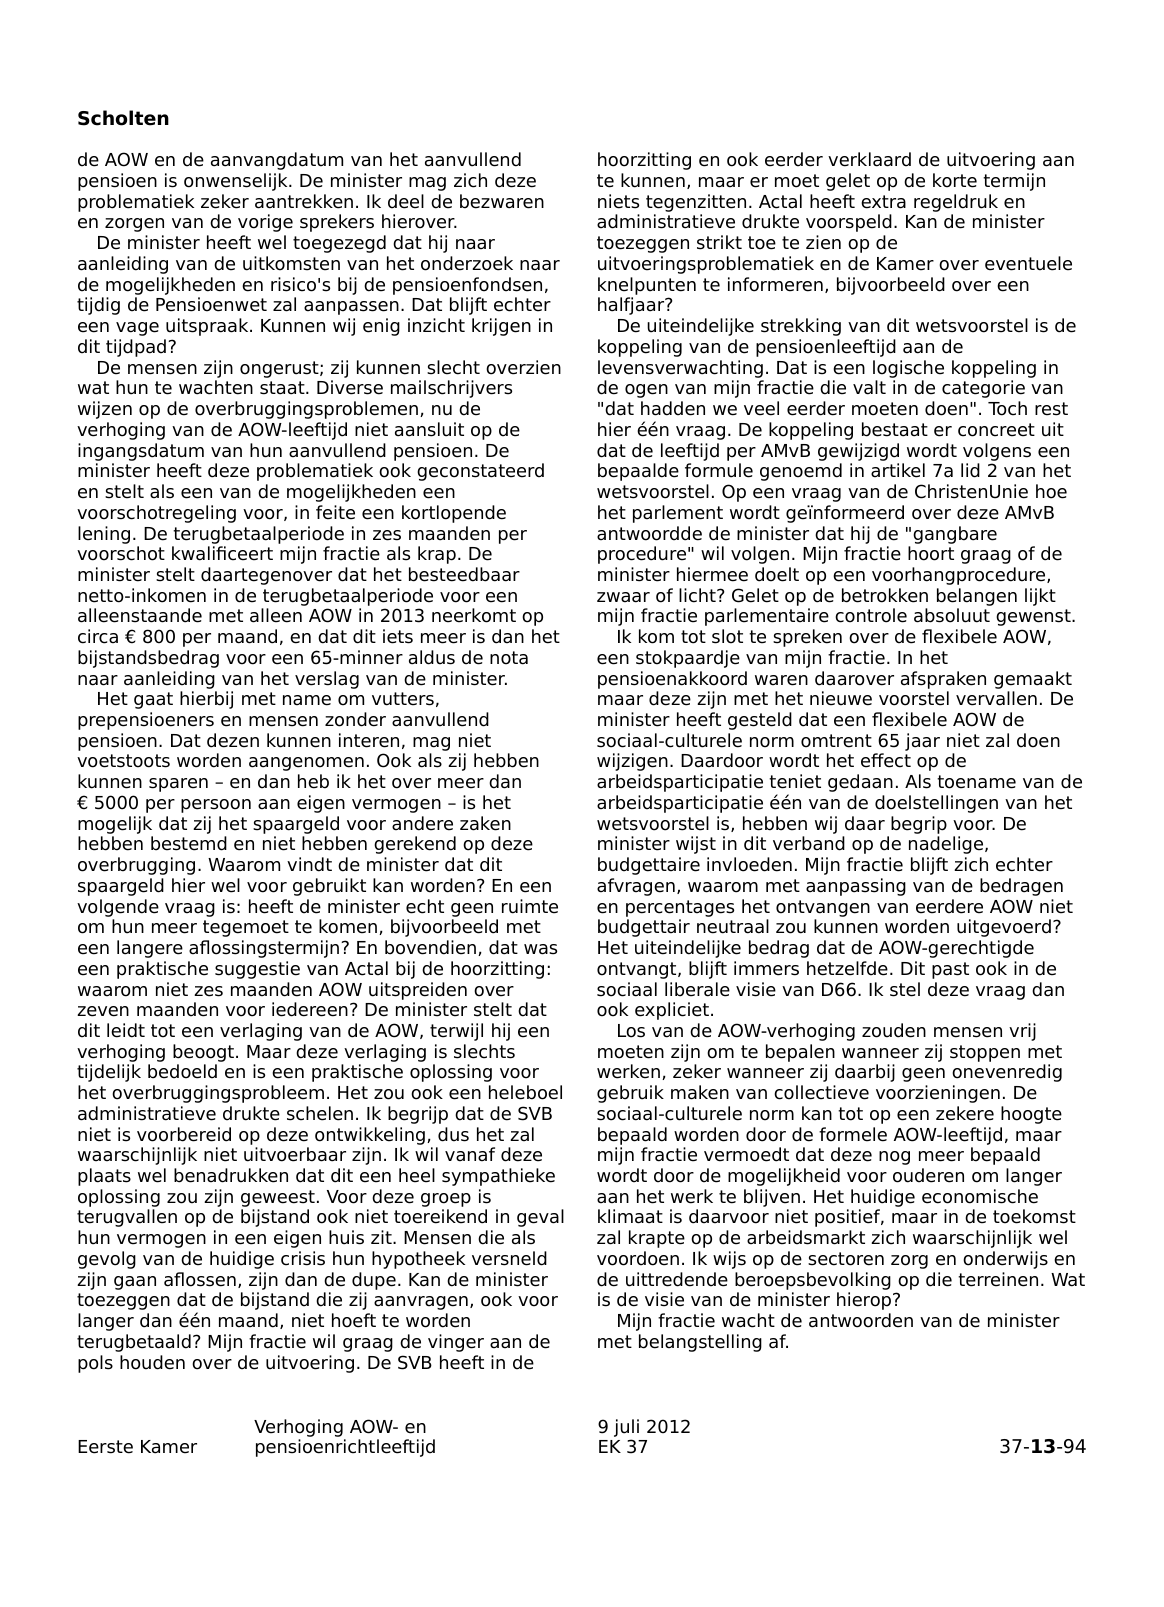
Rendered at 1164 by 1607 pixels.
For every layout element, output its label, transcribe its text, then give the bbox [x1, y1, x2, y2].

text De mensen zijn ongerust; zij kunnen slecht overzien wat hun te wachten staat. Diverse mailschrijvers wijzen op de overbruggingsproblemen, nu de verhoging van de AOW-leeftijd niet aansluit op de ingangsdatum van hun aanvullend pensioen. De minister heeft deze problematiek ook geconstateerd en stelt als een van de mogelijkheden een voorschotregeling voor, in feite een kortlopende lening. De terugbetaalperiode in zes maanden per voorschot kwalificeert mijn fractie als krap. De minister stelt daartegenover dat het besteedbaar netto-inkomen in de terugbetaalperiode voor een alleenstaande met alleen AOW in 2013 neerkomt op circa € 800 per maand, en dat dit iets meer is dan het bijstandsbedrag voor een 65-minner aldus de nota naar aanleiding van het verslag van de minister. [77, 357, 567, 689]
text Het gaat hierbij met name om vutters, prepensioeners en mensen zonder aanvullend pensioen. Dat dezen kunnen interen, mag niet voetstoots worden aangenomen. Ook als zij hebben kunnen sparen – en dan heb ik het over meer dan € 5000 per persoon aan eigen vermogen – is het mogelijk dat zij het spaargeld voor andere zaken hebben bestemd en niet hebben gerekend op deze overbrugging. Waarom vindt de minister dat dit spaargeld hier wel voor gebruikt kan worden? En een volgende vraag is: heeft de minister echt geen ruimte om hun meer tegemoet te komen, bijvoorbeeld met een langere aflossingstermijn? En bovendien, dat was een praktische suggestie van Actal bij de hoorzitting: waarom niet zes maanden AOW uitspreiden over zeven maanden voor iedereen? De minister stelt dat dit leidt tot een verlaging van de AOW, terwijl hij een verhoging beoogt. Maar deze verlaging is slechts tijdelijk bedoeld en is een praktische oplossing voor het overbruggingsprobleem. Het zou ook een heleboel administratieve drukte schelen. Ik begrijp dat de SVB niet is voorbereid op deze ontwikkeling, dus het zal waarschijnlijk niet uitvoerbaar zijn. Ik wil vanaf deze plaats wel benadrukken dat dit een heel sympathieke oplossing zou zijn geweest. Voor deze groep is terugvallen op de bijstand ook niet toereikend in geval hun vermogen in een eigen huis zit. Mensen die als gevolg van de huidige crisis hun hypotheek versneld zijn gaan aflossen, zijn dan de dupe. Kan de minister toezeggen dat de bijstand die zij aanvragen, ook voor langer dan één maand, niet hoeft te worden terugbetaald? Mijn fractie wil graag de vinger aan de pols houden over de uitvoering. De SVB heeft in de [77, 689, 567, 1373]
text Ik kom tot slot te spreken over de flexibele AOW, een stokpaardje van mijn fractie. In het pensioenakkoord waren daarover afspraken gemaakt maar deze zijn met het nieuwe voorstel vervallen. De minister heeft gesteld dat een flexibele AOW de sociaal-culturele norm omtrent 65 jaar niet zal doen wijzigen. Daardoor wordt het effect op de arbeidsparticipatie teniet gedaan. Als toename van de arbeidsparticipatie één van de doelstellingen van het wetsvoorstel is, hebben wij daar begrip voor. De minister wijst in dit verband op de nadelige, budgettaire invloeden. Mijn fractie blijft zich echter afvragen, waarom met aanpassing van de bedragen en percentages het ontvangen van eerdere AOW niet budgettair neutraal zou kunnen worden uitgevoerd? Het uiteindelijke bedrag dat de AOW-gerechtigde ontvangt, blijft immers hetzelfde. Dit past ook in de sociaal liberale visie van D66. Ik stel deze vraag dan ook expliciet. [596, 627, 1087, 1021]
text De uiteindelijke strekking van dit wetsvoorstel is de koppeling van de pensioenleeftijd aan de levensverwachting. Dat is een logische koppeling in de ogen van mijn fractie die valt in de categorie van "dat hadden we veel eerder moeten doen". Toch rest hier één vraag. De koppeling bestaat er concreet uit dat de leeftijd per AMvB gewijzigd wordt volgens een bepaalde formule genoemd in artikel 7a lid 2 van het wetsvoorstel. Op een vraag van de ChristenUnie hoe het parlement wordt geïnformeerd over deze AMvB antwoordde de minister dat hij de "gangbare procedure" wil volgen. Mijn fractie hoort graag of de minister hiermee doelt op een voorhangprocedure, zwaar of licht? Gelet op de betrokken belangen lijkt mijn fractie parlementaire controle absoluut gewenst. [596, 316, 1087, 627]
text hoorzitting en ook eerder verklaard de uitvoering aan te kunnen, maar er moet gelet op de korte termijn niets tegenzitten. Actal heeft extra regeldruk en administratieve drukte voorspeld. Kan de minister toezeggen strikt toe te zien op de uitvoeringsproblematiek en de Kamer over eventuele knelpunten te informeren, bijvoorbeeld over een halfjaar? [596, 150, 1087, 316]
text Mijn fractie wacht de antwoorden van de minister met belangstelling af. [596, 1311, 1087, 1352]
text Los van de AOW-verhoging zouden mensen vrij moeten zijn om te bepalen wanneer zij stoppen met werken, zeker wanneer zij daarbij geen onevenredig gebruik maken van collectieve voorzieningen. De sociaal-culturele norm kan tot op een zekere hoogte bepaald worden door de formele AOW-leeftijd, maar mijn fractie vermoedt dat deze nog meer bepaald wordt door de mogelijkheid voor ouderen om langer aan het werk te blijven. Het huidige economische klimaat is daarvoor niet positief, maar in de toekomst zal krapte op de arbeidsmarkt zich waarschijnlijk wel voordoen. Ik wijs op de sectoren zorg en onderwijs en de uittredende beroepsbevolking op die terreinen. Wat is de visie van de minister hierop? [596, 1021, 1087, 1311]
text de AOW en de aanvangdatum van het aanvullend pensioen is onwenselijk. De minister mag zich deze problematiek zeker aantrekken. Ik deel de bezwaren en zorgen van de vorige sprekers hierover. [77, 150, 567, 233]
text De minister heeft wel toegezegd dat hij naar aanleiding van de uitkomsten van het onderzoek naar de mogelijkheden en risico's bij de pensioenfondsen, tijdig de Pensioenwet zal aanpassen. Dat blijft echter een vage uitspraak. Kunnen wij enig inzicht krijgen in dit tijdpad? [77, 233, 567, 357]
